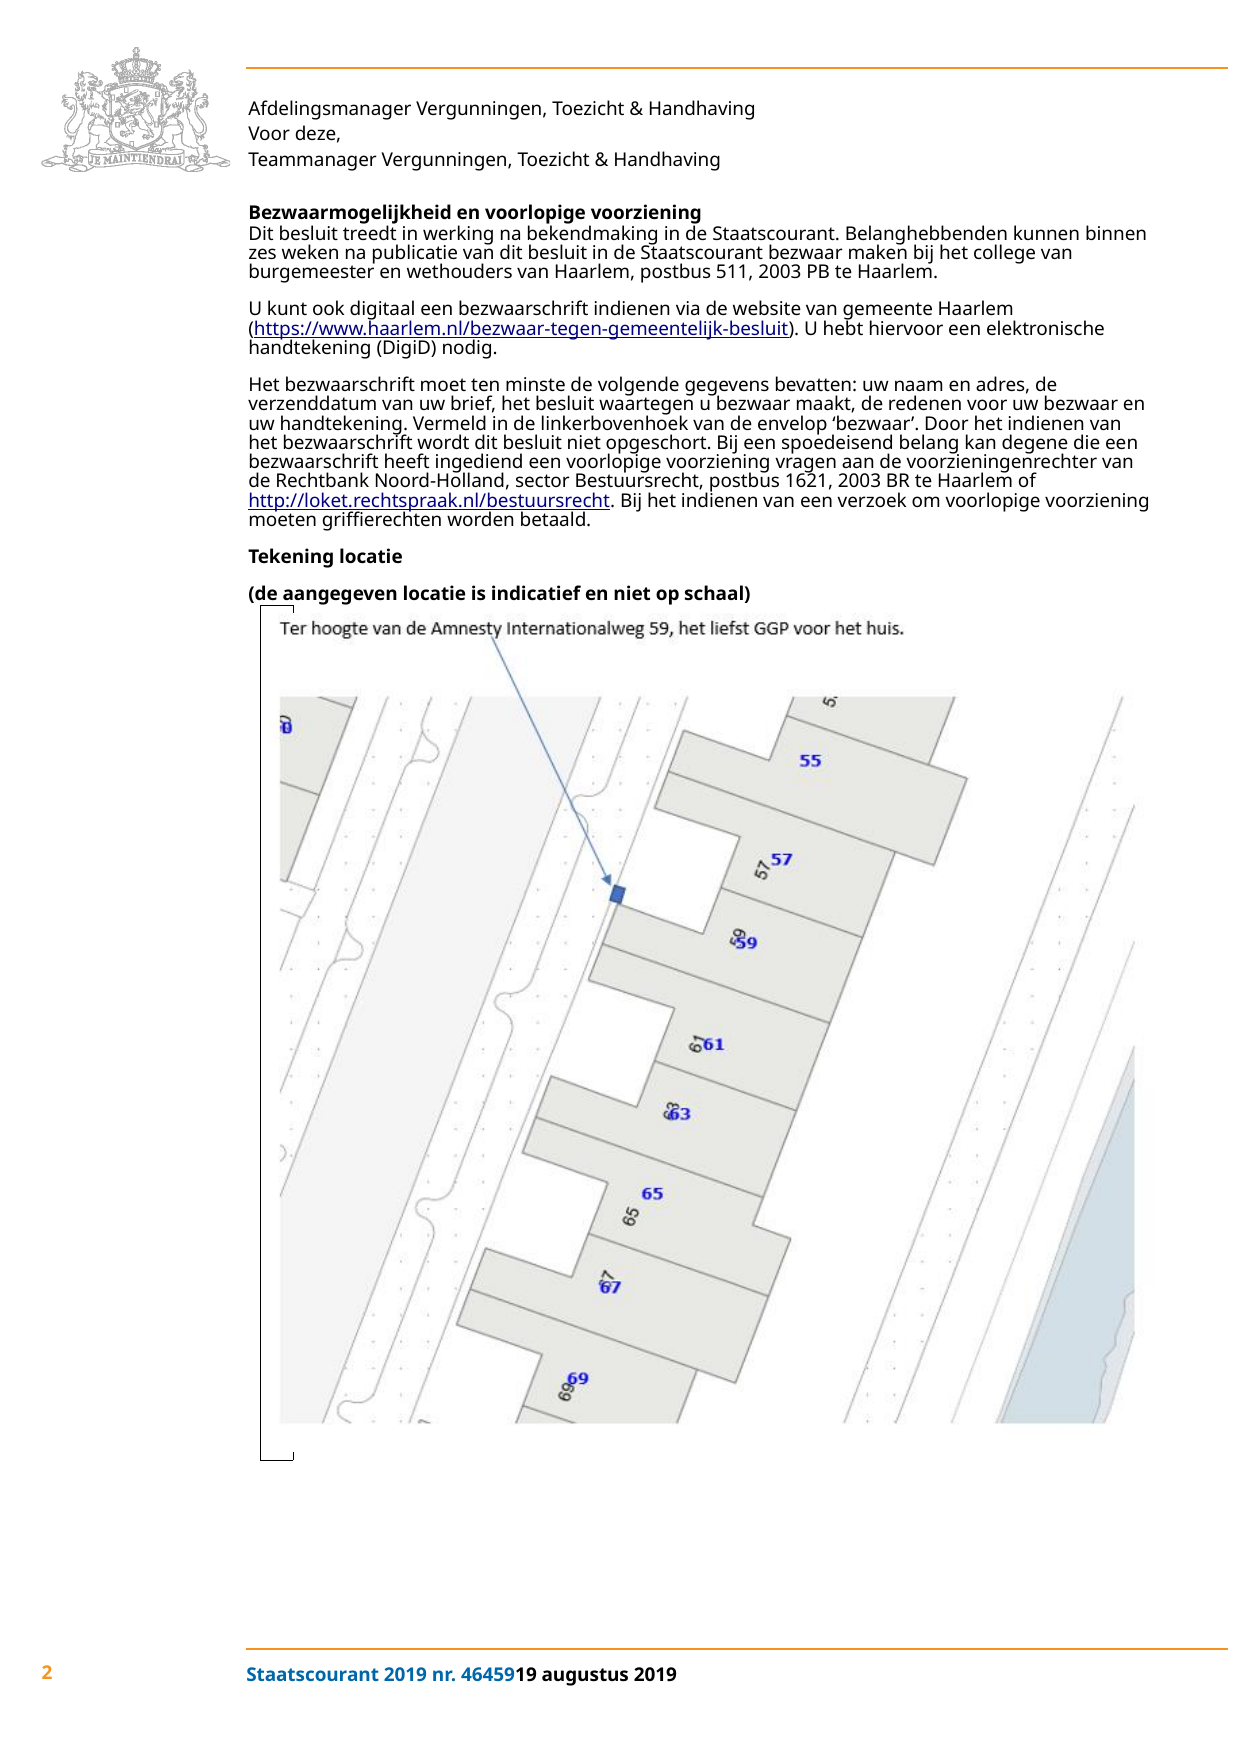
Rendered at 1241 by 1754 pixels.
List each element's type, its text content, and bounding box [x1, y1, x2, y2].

text (de aangegeven locatie is indicatief en niet op schaal) [248, 585, 1152, 604]
text Teammanager Vergunningen, Toezicht & Handhaving [248, 146, 1152, 172]
text Tekening locatie [248, 548, 1152, 567]
picture [41, 47, 231, 172]
text Afdelingsmanager Vergunningen, Toezicht & Handhaving [248, 95, 1152, 121]
picture [268, 613, 1155, 1452]
text U kunt ook digitaal een bezwaarschrift indienen via de website van gemeente Haarlem (https://www.haarlem.nl/bezwaar-tegen-gemeentelijk-besluit). U hebt hiervoor een elektronische handtekening (DigiD) nodig. [248, 300, 1152, 358]
text Bezwaarmogelijkheid en voorlopige voorziening [248, 199, 1152, 225]
text Voor deze, [248, 121, 1152, 146]
text Dit besluit treedt in werking na bekendmaking in de Staatscourant. Belanghebbenden kunnen binnen zes weken na publicatie van dit besluit in de Staatscourant bezwaar maken bij het college van burgemeester en wethouders van Haarlem, postbus 511, 2003 PB te Haarlem. [248, 225, 1152, 283]
text Het bezwaarschrift moet ten minste de volgende gegevens bevatten: uw naam en adres, de verzenddatum van uw brief, het besluit waartegen u bezwaar maakt, de redenen voor uw bezwaar en uw handtekening. Vermeld in de linkerbovenhoek van de envelop ‘bezwaar’. Door het indienen van het bezwaarschrift wordt dit besluit niet opgeschort. Bij een spoedeisend belang kan degene die een bezwaarschrift heeft ingediend een voorlopige voorziening vragen aan de voorzieningenrechter van de Rechtbank Noord-Holland, sector Bestuursrecht, postbus 1621, 2003 BR te Haarlem of http://loket.rechtspraak.nl/bestuursrecht. Bij het indienen van een verzoek om voorlopige voorziening moeten griffierechten worden betaald. [248, 376, 1152, 530]
